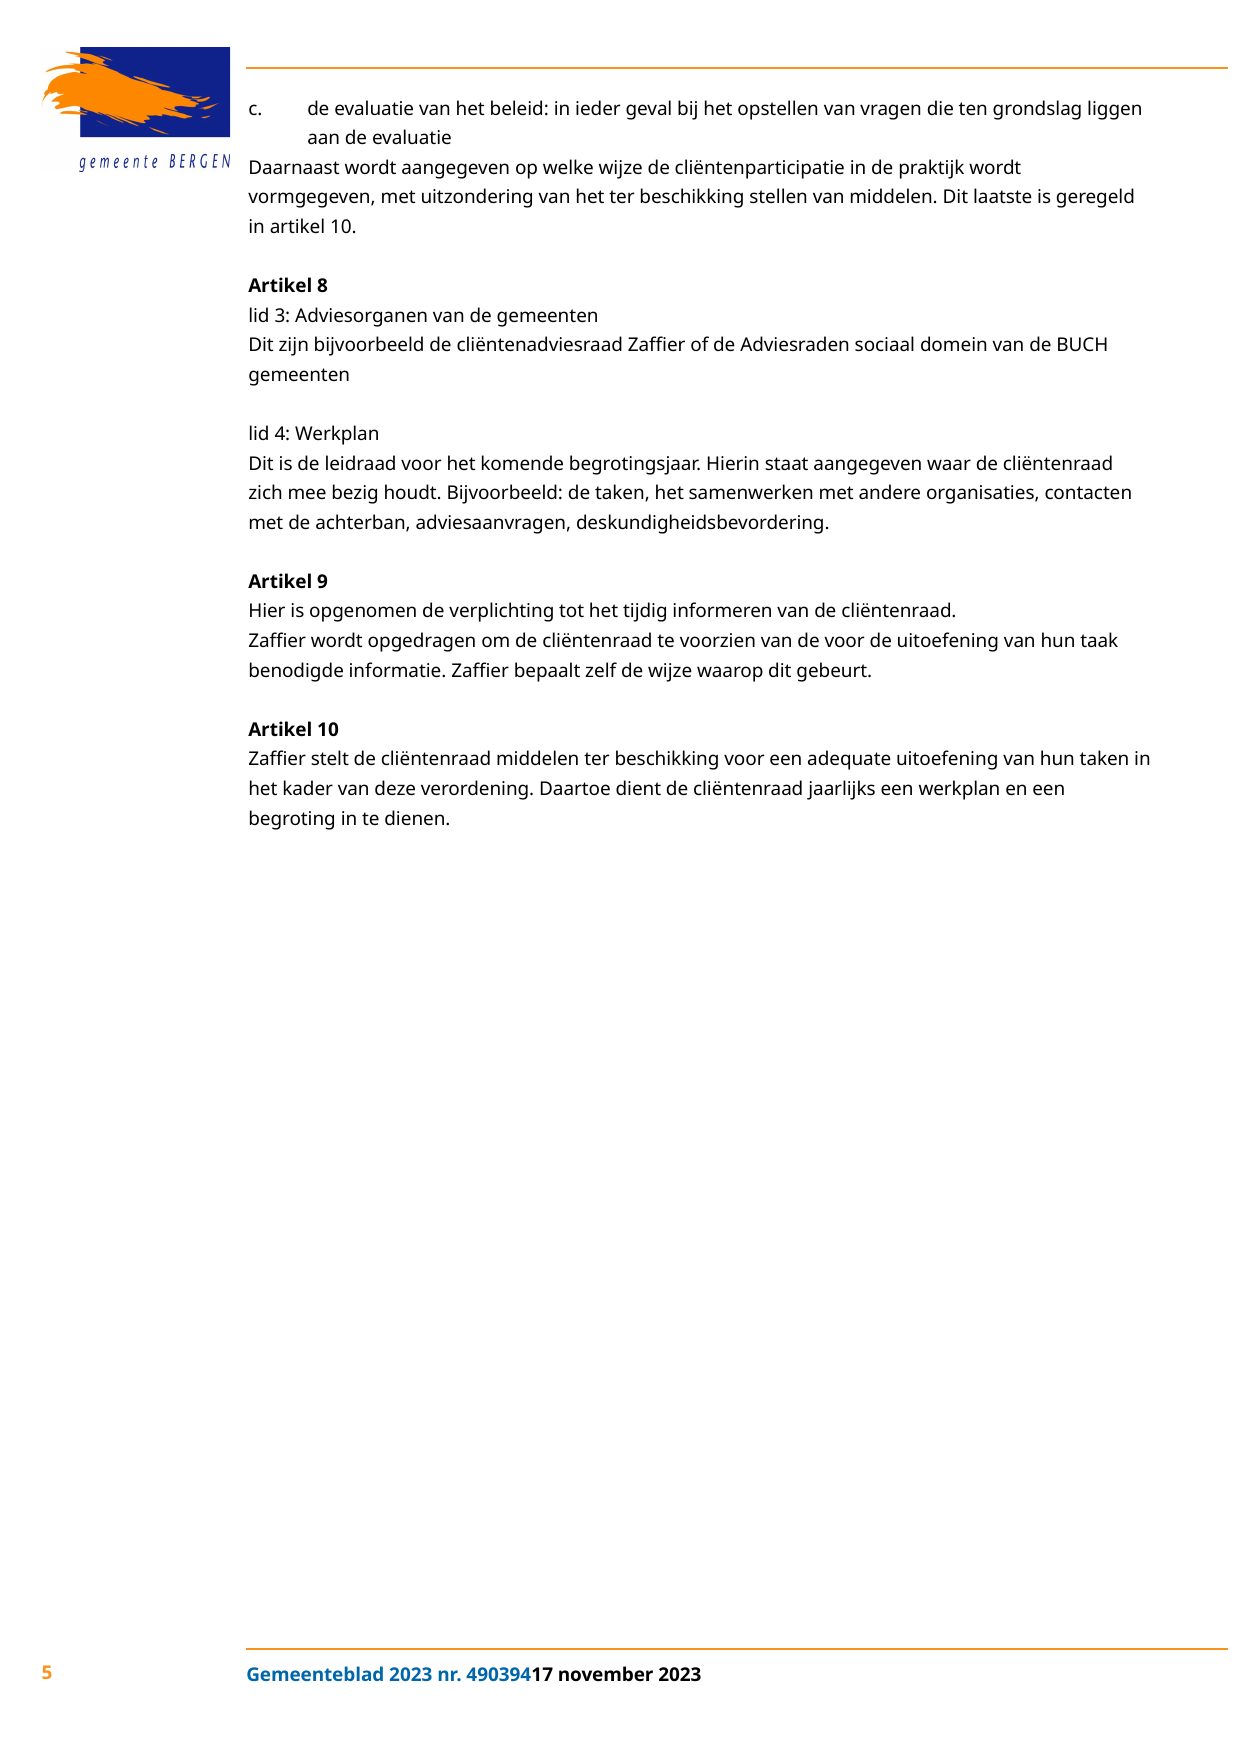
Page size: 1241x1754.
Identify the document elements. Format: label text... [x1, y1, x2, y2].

text Zaffier stelt de cliëntenraad middelen ter beschikking voor een adequate uitoefening van hun taken in het kader van deze verordening. Daartoe dient de cliëntenraad jaarlijks een werkplan en een begroting in te dienen. [248, 746, 1152, 831]
text Dit zijn bijvoorbeeld de cliëntenadviesraad Zaffier of de Adviesraden sociaal domein van de BUCH gemeenten [248, 331, 1152, 387]
text Artikel 9 [248, 568, 1152, 594]
text Dit is de leidraad voor het komende begrotingsjaar. Hierin staat aangegeven waar de cliëntenraad zich mee bezig houdt. Bijvoorbeeld: de taken, het samenwerken met andere organisaties, contacten met de achterban, adviesaanvragen, deskundigheidsbevordering. [248, 450, 1152, 535]
text Artikel 10 [248, 716, 1152, 742]
text lid 4: Werkplan [248, 420, 1152, 446]
text Daarnaast wordt aangegeven op welke wijze de cliëntenparticipatie in de praktijk wordt vormgegeven, met uitzondering van het ter beschikking stellen van middelen. Dit laatste is geregeld in artikel 10. [248, 154, 1152, 239]
picture [41, 47, 231, 172]
text lid 3: Adviesorganen van de gemeenten [248, 302, 1152, 328]
text Hier is opgenomen de verplichting tot het tijdig informeren van de cliëntenraad. [248, 598, 1152, 623]
list de evaluatie van het beleid: in ieder geval bij het opstellen van vragen die ten grondslag liggen aan de evaluatie [248, 95, 1152, 150]
text Artikel 8 [248, 272, 1152, 298]
text Zaffier wordt opgedragen om de cliëntenraad te voorzien van de voor de uitoefening van hun taak benodigde informatie. Zaffier bepaalt zelf de wijze waarop dit gebeurt. [248, 627, 1152, 683]
